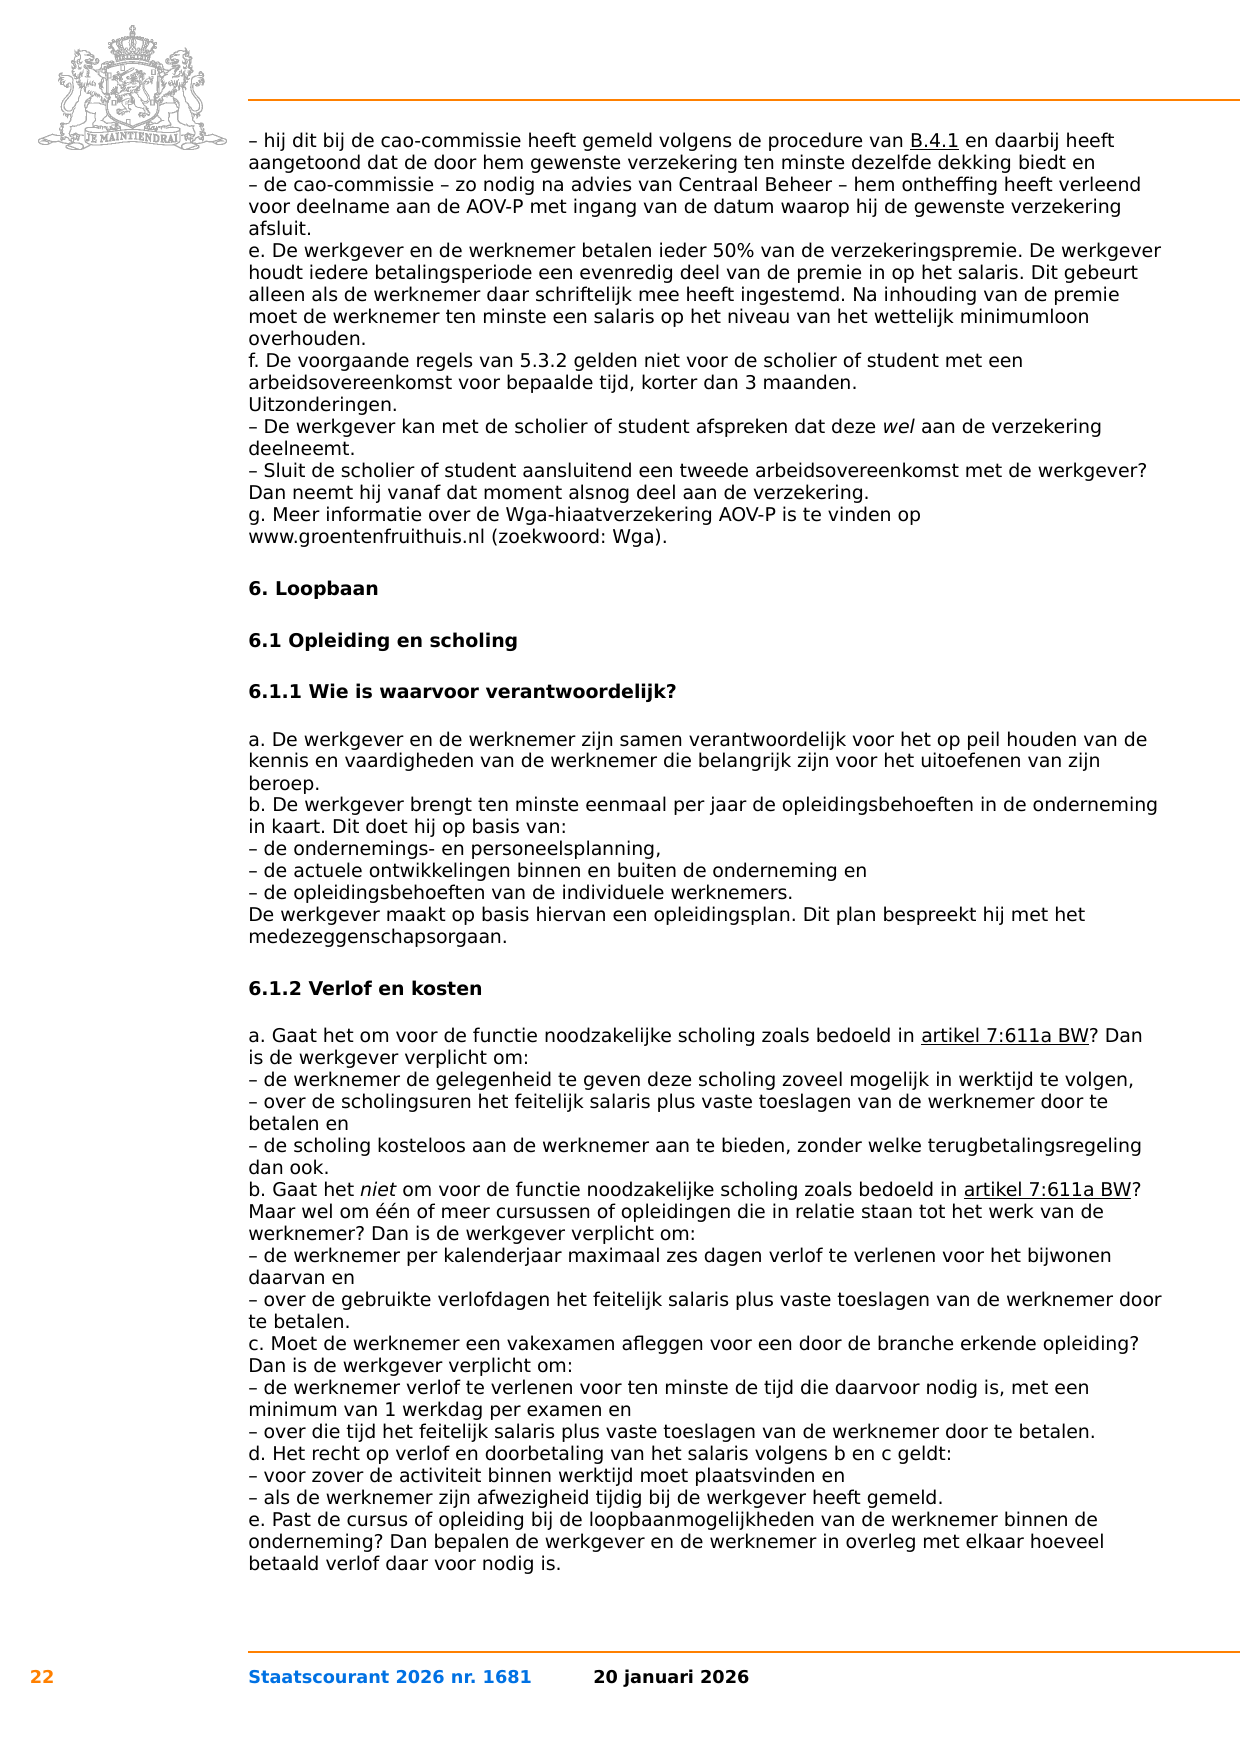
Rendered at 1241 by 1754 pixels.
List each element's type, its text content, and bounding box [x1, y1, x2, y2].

text a. De werkgever en de werknemer zijn samen verantwoordelijk voor het op peil houden van de kennis en vaardigheden van de werknemer die belangrijk zijn voor het uitoefenen van zijn beroep. [248, 728, 1163, 794]
text – de scholing kosteloos aan de werknemer aan te bieden, zonder welke terugbetalingsregeling dan ook. [248, 1135, 1163, 1179]
text d. Het recht op verlof en doorbetaling van het salaris volgens b en c geldt: [248, 1443, 1163, 1465]
picture [38, 25, 227, 150]
text b. Gaat het niet om voor de functie noodzakelijke scholing zoals bedoeld in artikel 7:611a BW? Maar wel om één of meer cursussen of opleidingen die in relatie staan tot het werk van de werknemer? Dan is de werkgever verplicht om: [248, 1179, 1163, 1245]
text – de ondernemings- en personeelsplanning, [248, 838, 1163, 860]
text De werkgever maakt op basis hiervan een opleidingsplan. Dit plan bespreekt hij met het medezeggenschapsorgaan. [248, 904, 1163, 948]
text – over die tijd het feitelijk salaris plus vaste toeslagen van de werknemer door te betalen. [248, 1421, 1163, 1443]
text – Sluit de scholier of student aansluitend een tweede arbeidsovereenkomst met de werkgever? Dan neemt hij vanaf dat moment alsnog deel aan de verzekering. [248, 459, 1163, 503]
text a. Gaat het om voor de functie noodzakelijke scholing zoals bedoeld in artikel 7:611a BW? Dan is de werkgever verplicht om: [248, 1025, 1163, 1069]
text b. De werkgever brengt ten minste eenmaal per jaar de opleidingsbehoeften in de onderneming in kaart. Dit doet hij op basis van: [248, 794, 1163, 838]
text – de opleidingsbehoeften van de individuele werknemers. [248, 882, 1163, 904]
text g. Meer informatie over de Wga-hiaatverzekering AOV-P is te vinden op www.groentenfruithuis.nl (zoekwoord: Wga). [248, 503, 1163, 547]
text c. Moet de werknemer een vakexamen afleggen voor een door de branche erkende opleiding? Dan is de werkgever verplicht om: [248, 1333, 1163, 1377]
text f. De voorgaande regels van 5.3.2 gelden niet voor de scholier of student met een arbeidsovereenkomst voor bepaalde tijd, korter dan 3 maanden. [248, 350, 1163, 394]
subtitle 6. Loopbaan [248, 577, 1163, 599]
text – de cao-commissie – zo nodig na advies van Centraal Beheer – hem ontheffing heeft verleend voor deelname aan de AOV-P met ingang van de datum waarop hij de gewenste verzekering afsluit. [248, 174, 1163, 240]
text – de werknemer verlof te verlenen voor ten minste de tijd die daarvoor nodig is, met een minimum van 1 werkdag per examen en [248, 1377, 1163, 1421]
text – de werknemer per kalenderjaar maximaal zes dagen verlof te verlenen voor het bijwonen daarvan en [248, 1245, 1163, 1289]
text e. Past de cursus of opleiding bij de loopbaanmogelijkheden van de werknemer binnen de onderneming? Dan bepalen de werkgever en de werknemer in overleg met elkaar hoeveel betaald verlof daar voor nodig is. [248, 1509, 1163, 1575]
subtitle 6.1 Opleiding en scholing [248, 629, 1163, 651]
text Uitzonderingen. [248, 394, 1163, 416]
subtitle 6.1.2 Verlof en kosten [248, 978, 1163, 1000]
text – voor zover de activiteit binnen werktijd moet plaatsvinden en [248, 1465, 1163, 1487]
text – de werknemer de gelegenheid te geven deze scholing zoveel mogelijk in werktijd te volgen, [248, 1069, 1163, 1091]
text – De werkgever kan met de scholier of student afspreken dat deze wel aan de verzekering deelneemt. [248, 416, 1163, 459]
text – de actuele ontwikkelingen binnen en buiten de onderneming en [248, 860, 1163, 882]
text – hij dit bij de cao-commissie heeft gemeld volgens de procedure van B.4.1 en daarbij heeft aangetoond dat de door hem gewenste verzekering ten minste dezelfde dekking biedt en [248, 130, 1163, 174]
subtitle 6.1.1 Wie is waarvoor verantwoordelijk? [248, 681, 1163, 703]
text e. De werkgever en de werknemer betalen ieder 50% van de verzekeringspremie. De werkgever houdt iedere betalingsperiode een evenredig deel van de premie in op het salaris. Dit gebeurt alleen als de werknemer daar schriftelijk mee heeft ingestemd. Na inhouding van de premie moet de werknemer ten minste een salaris op het niveau van het wettelijk minimumloon overhouden. [248, 240, 1163, 350]
text – over de scholingsuren het feitelijk salaris plus vaste toeslagen van de werknemer door te betalen en [248, 1091, 1163, 1135]
text – als de werknemer zijn afwezigheid tijdig bij de werkgever heeft gemeld. [248, 1487, 1163, 1509]
text – over de gebruikte verlofdagen het feitelijk salaris plus vaste toeslagen van de werknemer door te betalen. [248, 1289, 1163, 1333]
